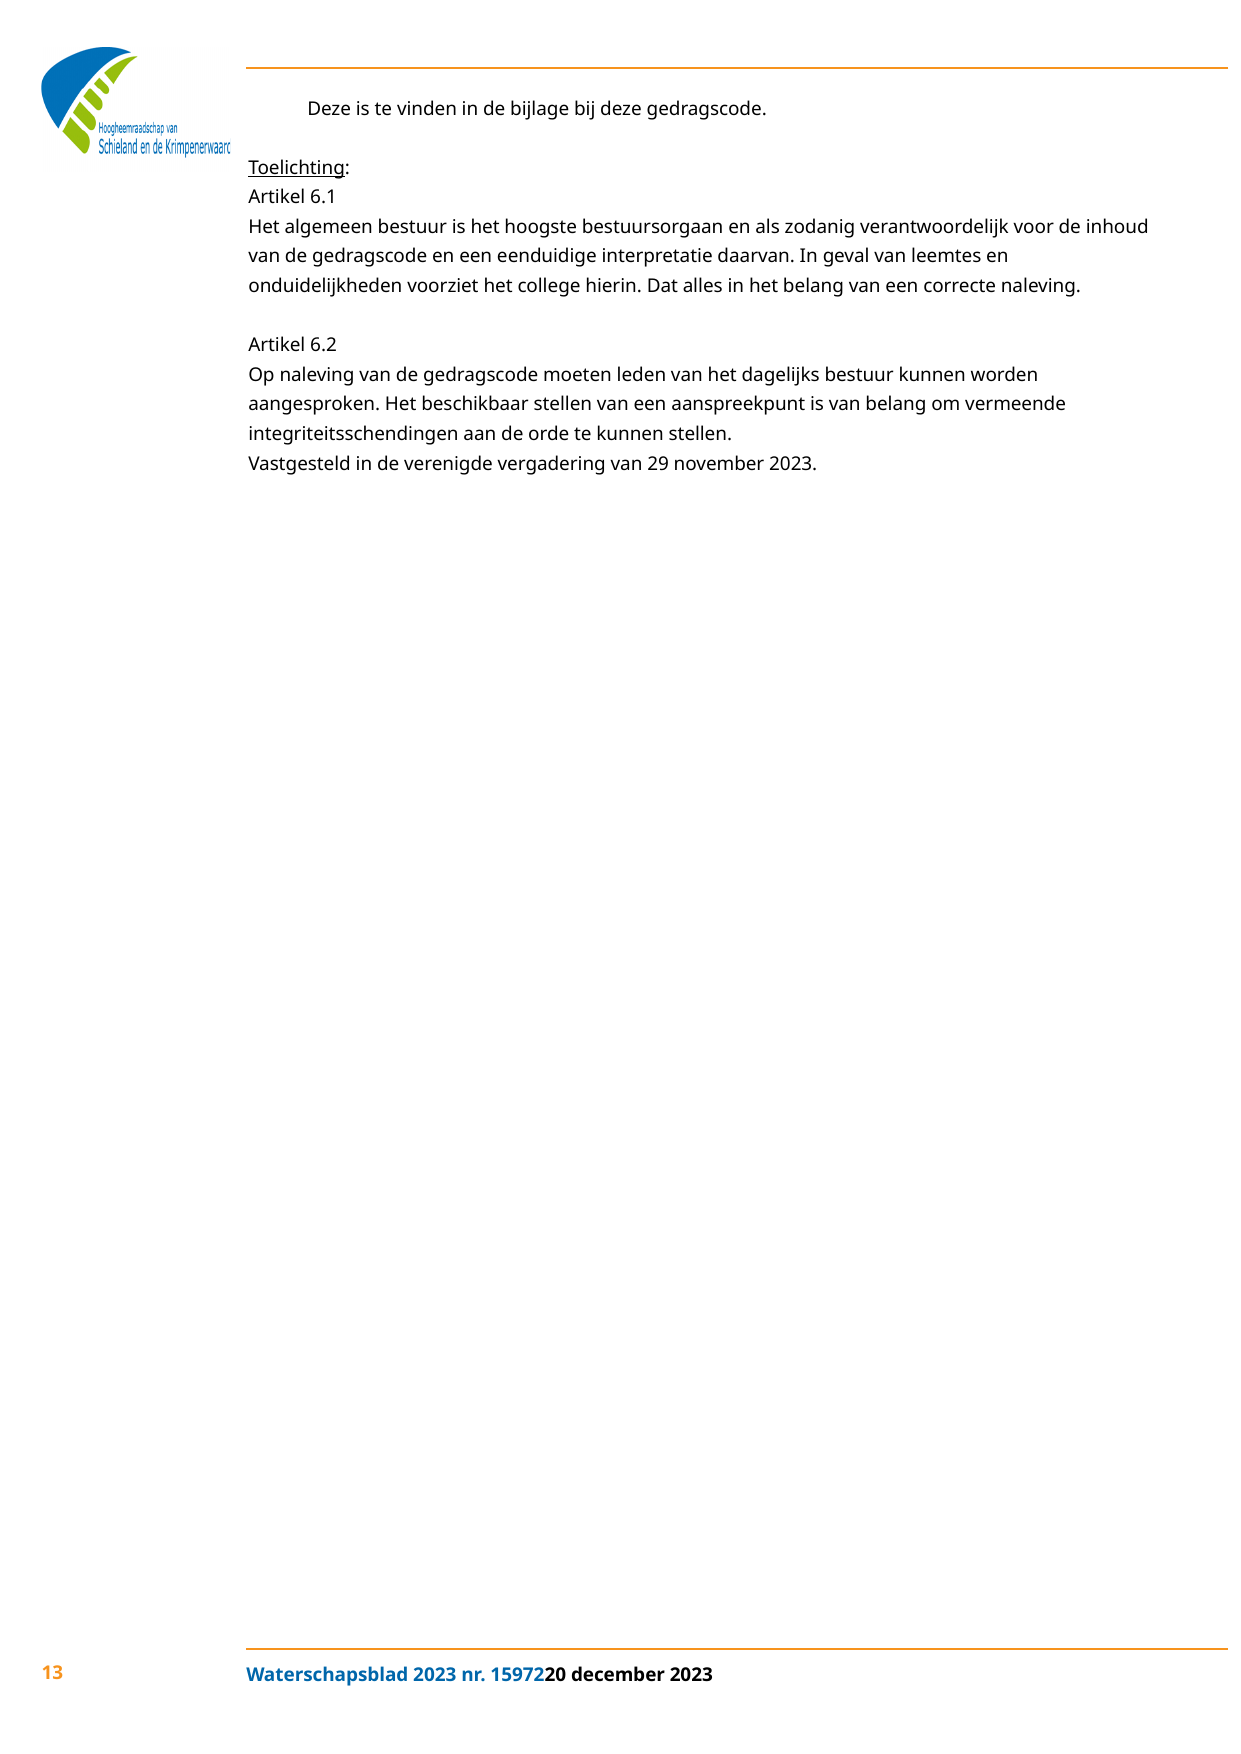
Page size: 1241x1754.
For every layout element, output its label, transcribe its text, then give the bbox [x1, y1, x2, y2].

text Vastgesteld in de verenigde vergadering van 29 november 2023. [248, 450, 1152, 476]
text Artikel 6.1 [248, 183, 1152, 209]
list Deze is te vinden in de bijlage bij deze gedragscode. [248, 95, 1152, 121]
text Toelichting: [248, 154, 1152, 180]
text Het algemeen bestuur is het hoogste bestuursorgaan en als zodanig verantwoordelijk voor de inhoud van de gedragscode en een eenduidige interpretatie daarvan. In geval van leemtes en onduidelijkheden voorziet het college hierin. Dat alles in het belang van een correcte naleving. [248, 213, 1152, 298]
picture [41, 47, 231, 172]
text Artikel 6.2 [248, 331, 1152, 357]
text Op naleving van de gedragscode moeten leden van het dagelijks bestuur kunnen worden aangesproken. Het beschikbaar stellen van een aanspreekpunt is van belang om vermeende integriteitsschendingen aan de orde te kunnen stellen. [248, 361, 1152, 446]
